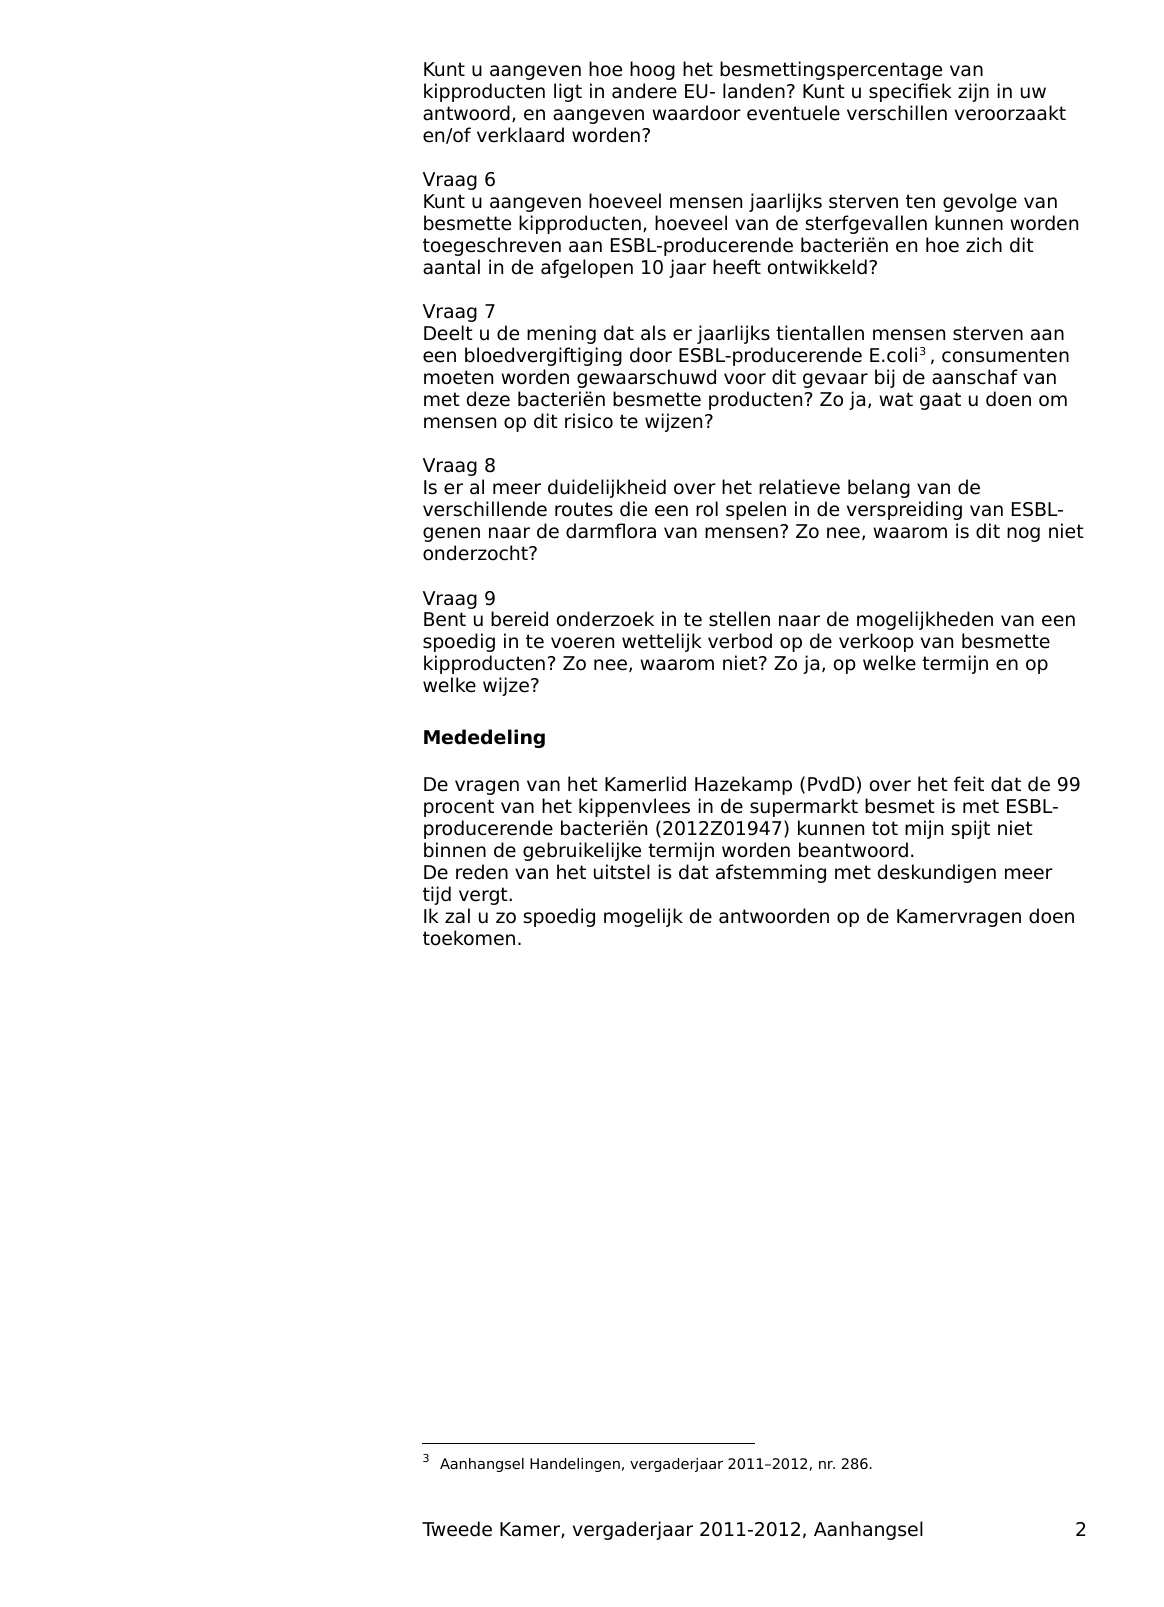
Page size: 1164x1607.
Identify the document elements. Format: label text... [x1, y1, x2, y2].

text De reden van het uitstel is dat afstemming met deskundigen meer tijd vergt. [422, 862, 1087, 906]
text Kunt u aangeven hoeveel mensen jaarlijks sterven ten gevolge van besmette kipproducten, hoeveel van de sterfgevallen kunnen worden toegeschreven aan ESBL-producerende bacteriën en hoe zich dit aantal in de afgelopen 10 jaar heeft ontwikkeld? [422, 191, 1087, 279]
text Deelt u de mening dat als er jaarlijks tientallen mensen sterven aan een bloedvergiftiging door ESBL-producerende E.coli, consumenten moeten worden gewaarschuwd voor dit gevaar bij de aanschaf van met deze bacteriën besmette producten? Zo ja, wat gaat u doen om mensen op dit risico te wijzen? [422, 323, 1087, 433]
text De vragen van het Kamerlid Hazekamp (PvdD) over het feit dat de 99 procent van het kippenvlees in de supermarkt besmet is met ESBL-producerende bacteriën (2012Z01947) kunnen tot mijn spijt niet binnen de gebruikelijke termijn worden beantwoord. [422, 774, 1087, 862]
text Is er al meer duidelijkheid over het relatieve belang van de verschillende routes die een rol spelen in de verspreiding van ESBL-genen naar de darmflora van mensen? Zo nee, waarom is dit nog niet onderzocht? [422, 477, 1087, 565]
text Vraag 9 [422, 587, 1087, 609]
text Vraag 8 [422, 455, 1087, 477]
text Bent u bereid onderzoek in te stellen naar de mogelijkheden van een spoedig in te voeren wettelijk verbod op de verkoop van besmette kipproducten? Zo nee, waarom niet? Zo ja, op welke termijn en op welke wijze? [422, 609, 1087, 697]
text Ik zal u zo spoedig mogelijk de antwoorden op de Kamervragen doen toekomen. [422, 906, 1087, 950]
text Kunt u aangeven hoe hoog het besmettingspercentage van kipproducten ligt in andere EU- landen? Kunt u specifiek zijn in uw antwoord, en aangeven waardoor eventuele verschillen veroorzaakt en/of verklaard worden? [422, 59, 1087, 147]
text Vraag 6 [422, 169, 1087, 191]
text Vraag 7 [422, 301, 1087, 323]
text Aanhangsel Handelingen, vergaderjaar 2011–2012, nr. 286. [422, 1452, 1087, 1474]
subtitle Mededeling [422, 727, 1087, 749]
